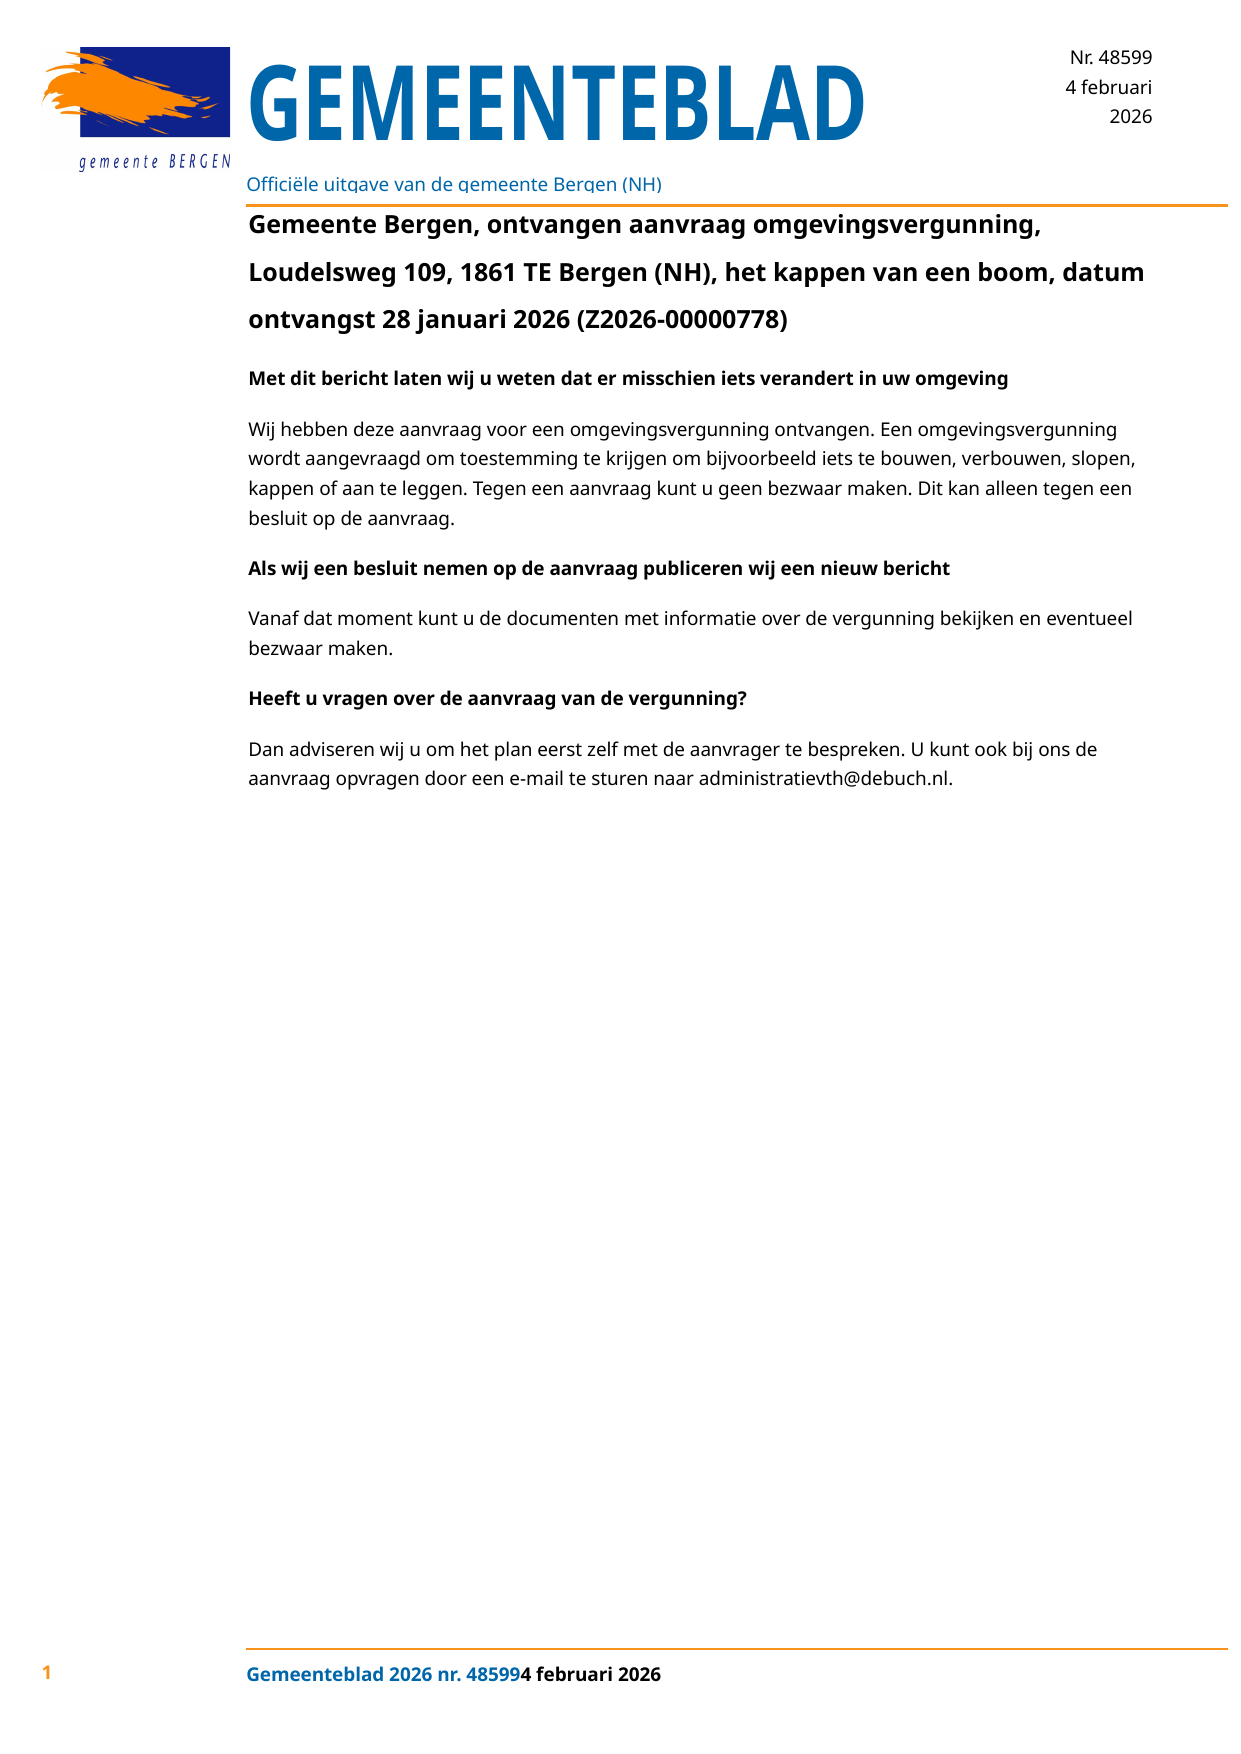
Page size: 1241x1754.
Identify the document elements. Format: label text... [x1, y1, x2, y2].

text Gemeente Bergen, ontvangen aanvraag omgevingsvergunning, Loudelsweg 109, 1861 TE Bergen (NH), het kappen van een boom, datum ontvangst 28 januari 2026 (Z2026-00000778) [248, 207, 1152, 336]
text Met dit bericht laten wij u weten dat er misschien iets verandert in uw omgeving [248, 366, 1152, 391]
text Heeft u vragen over de aanvraag van de vergunning? [248, 686, 1152, 711]
text Vanaf dat moment kunt u de documenten met informatie over de vergunning bekijken en eventueel bezwaar maken. [248, 606, 1152, 661]
text Als wij een besluit nemen op de aanvraag publiceren wij een nieuw bericht [248, 555, 1152, 581]
text Dan adviseren wij u om het plan eerst zelf met de aanvrager te bespreken. U kunt ook bij ons de aanvraag opvragen door een e-mail te sturen naar administratievth@debuch.nl. [248, 736, 1152, 791]
text Wij hebben deze aanvraag voor een omgevingsvergunning ontvangen. Een omgevingsvergunning wordt aangevraagd om toestemming te krijgen om bijvoorbeeld iets te bouwen, verbouwen, slopen, kappen of aan te leggen. Tegen een aanvraag kunt u geen bezwaar maken. Dit kan alleen tegen een besluit op de aanvraag. [248, 416, 1152, 530]
picture [41, 47, 231, 172]
